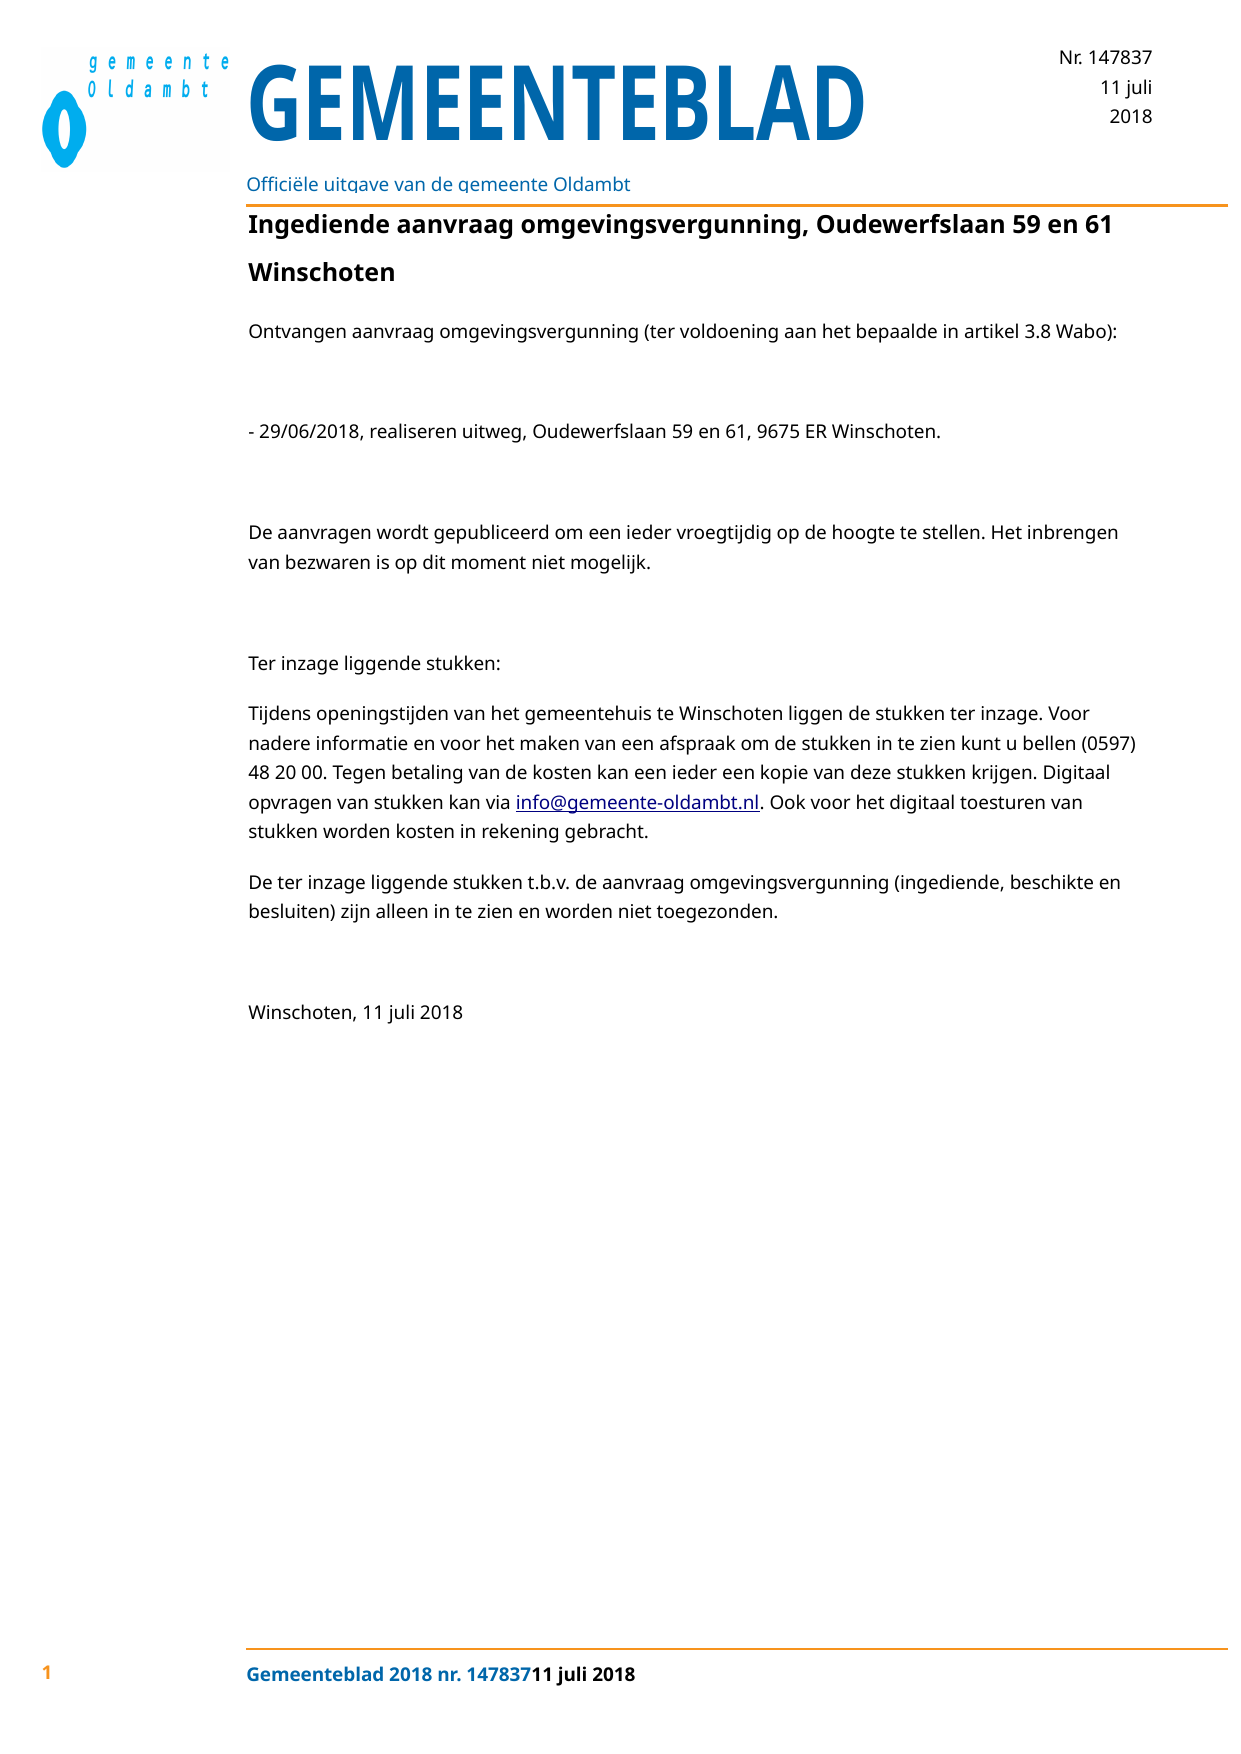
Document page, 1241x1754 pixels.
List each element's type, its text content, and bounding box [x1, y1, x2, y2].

text De aanvragen wordt gepubliceerd om een ieder vroegtijdig op de hoogte te stellen. Het inbrengen van bezwaren is op dit moment niet mogelijk. [248, 519, 1152, 575]
text Ter inzage liggende stukken: [248, 650, 1152, 676]
text Winschoten, 11 juli 2018 [248, 999, 1152, 1025]
text De ter inzage liggende stukken t.b.v. de aanvraag omgevingsvergunning (ingediende, beschikte en besluiten) zijn alleen in te zien en worden niet toegezonden. [248, 869, 1152, 924]
text Ontvangen aanvraag omgevingsvergunning (ter voldoening aan het bepaalde in artikel 3.8 Wabo): [248, 318, 1152, 344]
text Ingediende aanvraag omgevingsvergunning, Oudewerfslaan 59 en 61 Winschoten [248, 207, 1152, 288]
text - 29/06/2018, realiseren uitweg, Oudewerfslaan 59 en 61, 9675 ER Winschoten. [248, 419, 1152, 444]
picture [41, 47, 231, 172]
text Tijdens openingstijden van het gemeentehuis te Winschoten liggen de stukken ter inzage. Voor nadere informatie en voor het maken van een afspraak om de stukken in te zien kunt u bellen (0597) 48 20 00. Tegen betaling van de kosten kan een ieder een kopie van deze stukken krijgen. Digitaal opvragen van stukken kan via info@gemeente-oldambt.nl. Ook voor het digitaal toesturen van stukken worden kosten in rekening gebracht. [248, 700, 1152, 844]
